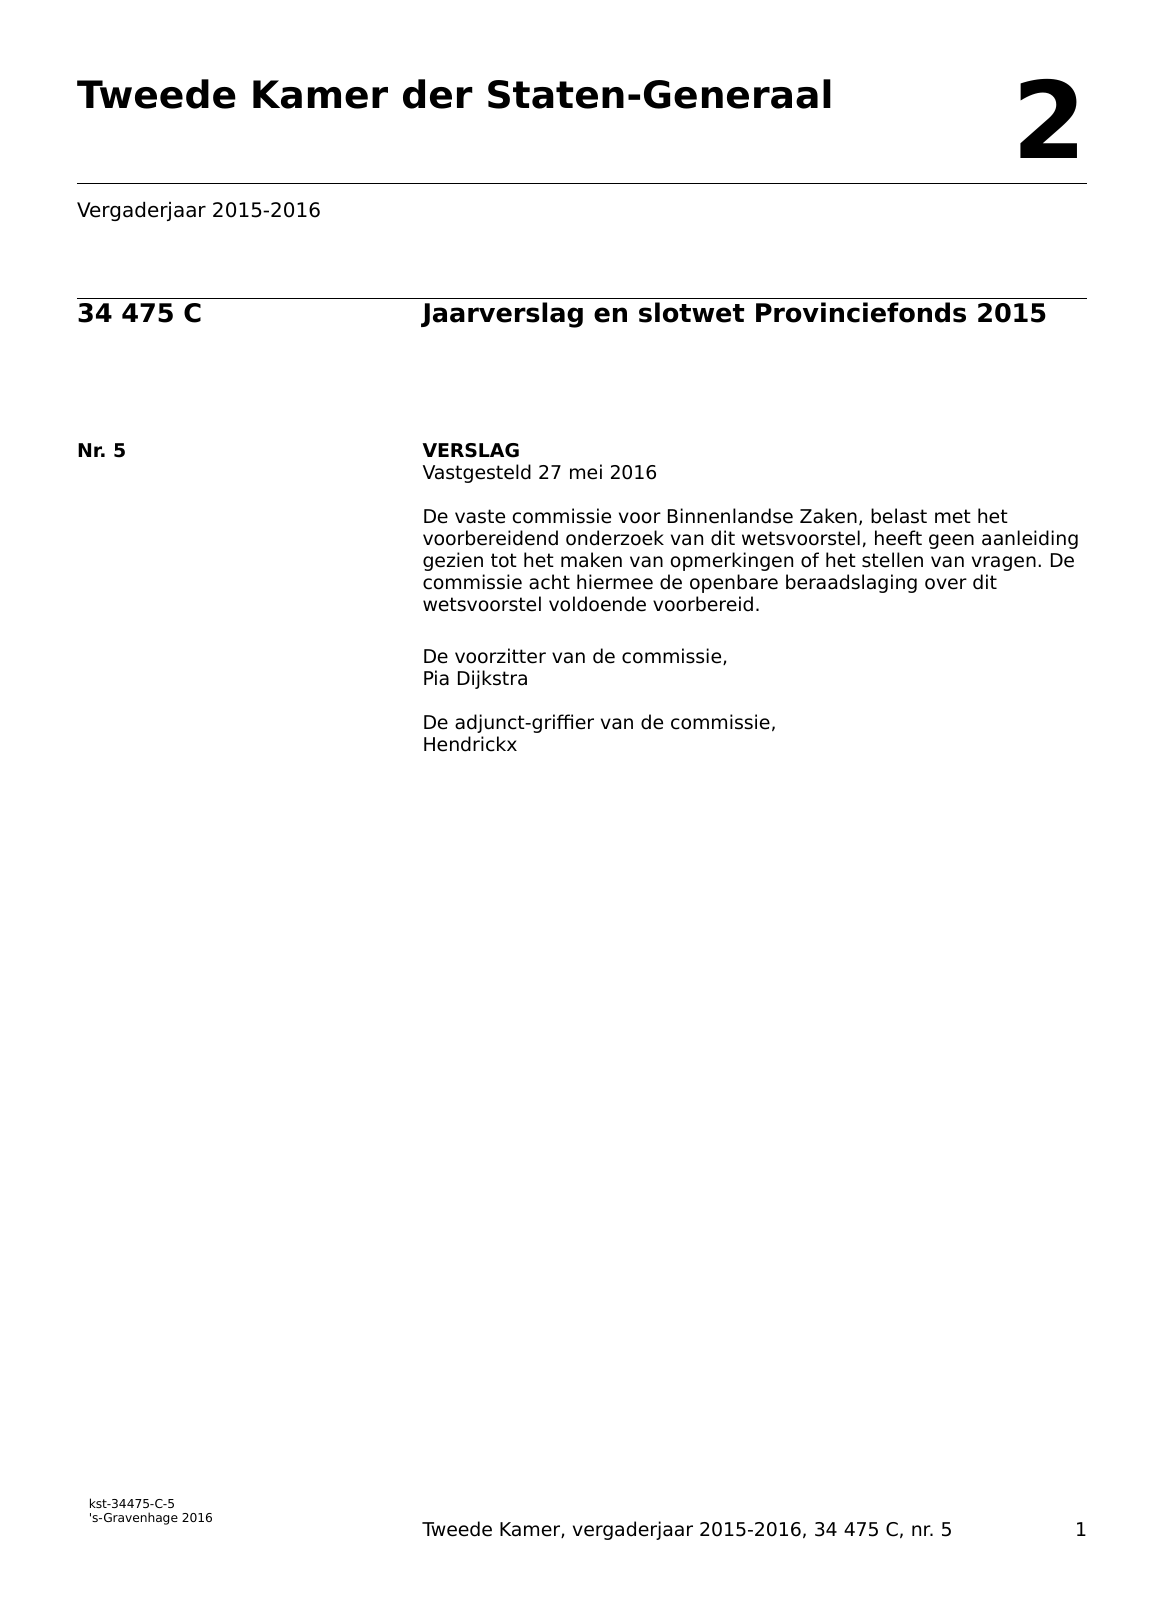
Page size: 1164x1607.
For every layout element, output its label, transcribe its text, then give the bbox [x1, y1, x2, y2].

text De adjunct-griffier van de commissie, Hendrickx [422, 712, 1087, 756]
text De vaste commissie voor Binnenlandse Zaken, belast met het voorbereidend onderzoek van dit wetsvoorstel, heeft geen aanleiding gezien tot het maken van opmerkingen of het stellen van vragen. De commissie acht hiermee de openbare beraadslaging over dit wetsvoorstel voldoende voorbereid. [422, 506, 1087, 616]
text Vastgesteld 27 mei 2016 [422, 462, 1087, 484]
text De voorzitter van de commissie, Pia Dijkstra [422, 646, 1087, 690]
table_header 2 [886, 59, 1087, 183]
text 's-Gravenhage 2016 [88, 1511, 323, 1525]
subtitle 34 475 C Jaarverslag en slotwet Provinciefonds 2015 [77, 299, 1087, 329]
text kst-34475-C-5 [88, 1497, 323, 1511]
table_header Tweede Kamer der Staten-Generaal [77, 59, 886, 183]
subtitle Nr. 5 VERSLAG [77, 440, 1087, 462]
table_cell Vergaderjaar 2015-2016 [77, 184, 1087, 298]
